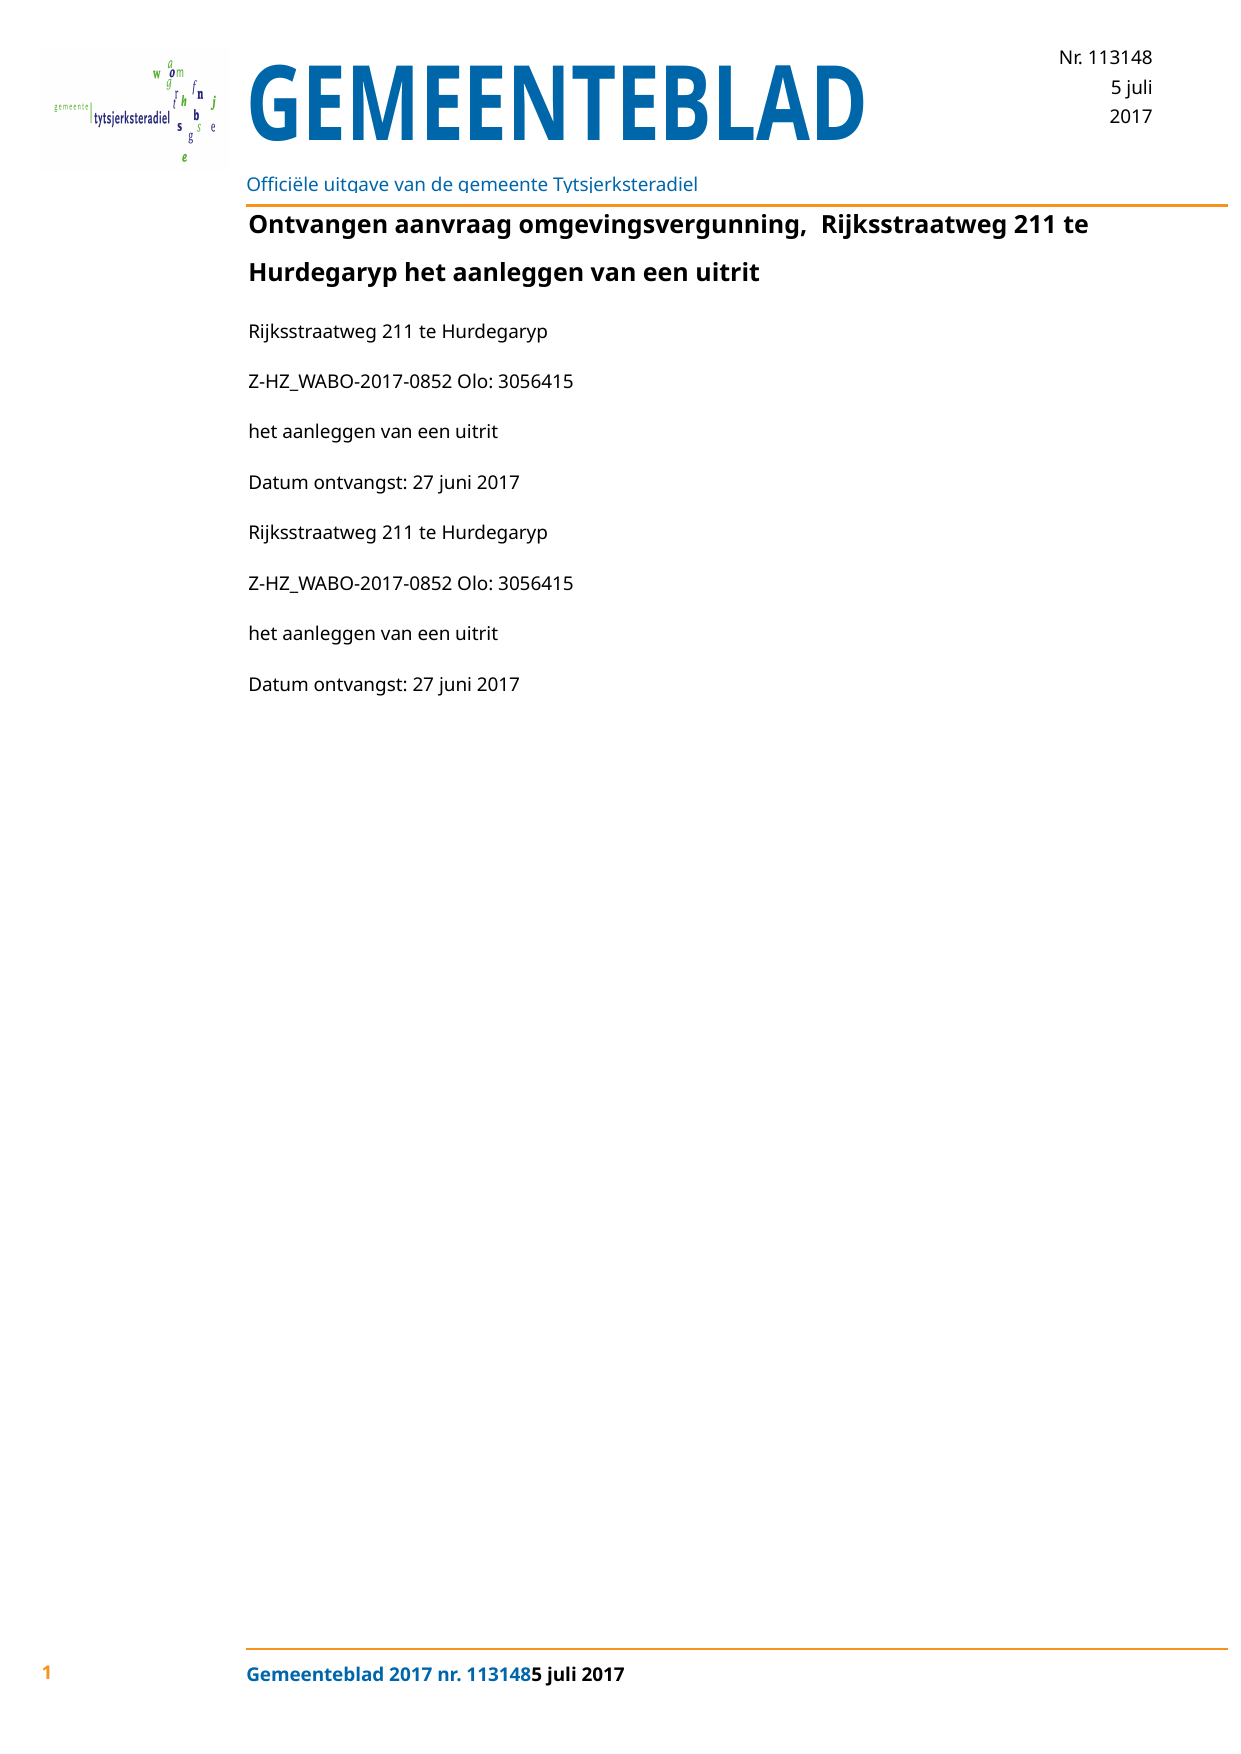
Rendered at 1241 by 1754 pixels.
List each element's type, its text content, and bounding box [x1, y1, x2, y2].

text Rijksstraatweg 211 te Hurdegaryp [248, 318, 1152, 344]
text Datum ontvangst: 27 juni 2017 [248, 469, 1152, 495]
text het aanleggen van een uitrit [248, 620, 1152, 646]
picture [41, 47, 231, 172]
text Z-HZ_WABO-2017-0852 Olo: 3056415 [248, 570, 1152, 596]
text het aanleggen van een uitrit [248, 419, 1152, 444]
text Ontvangen aanvraag omgevingsvergunning, Rijksstraatweg 211 te Hurdegaryp het aanleggen van een uitrit [248, 207, 1152, 288]
text Datum ontvangst: 27 juni 2017 [248, 671, 1152, 697]
text Z-HZ_WABO-2017-0852 Olo: 3056415 [248, 368, 1152, 394]
text Rijksstraatweg 211 te Hurdegaryp [248, 519, 1152, 545]
